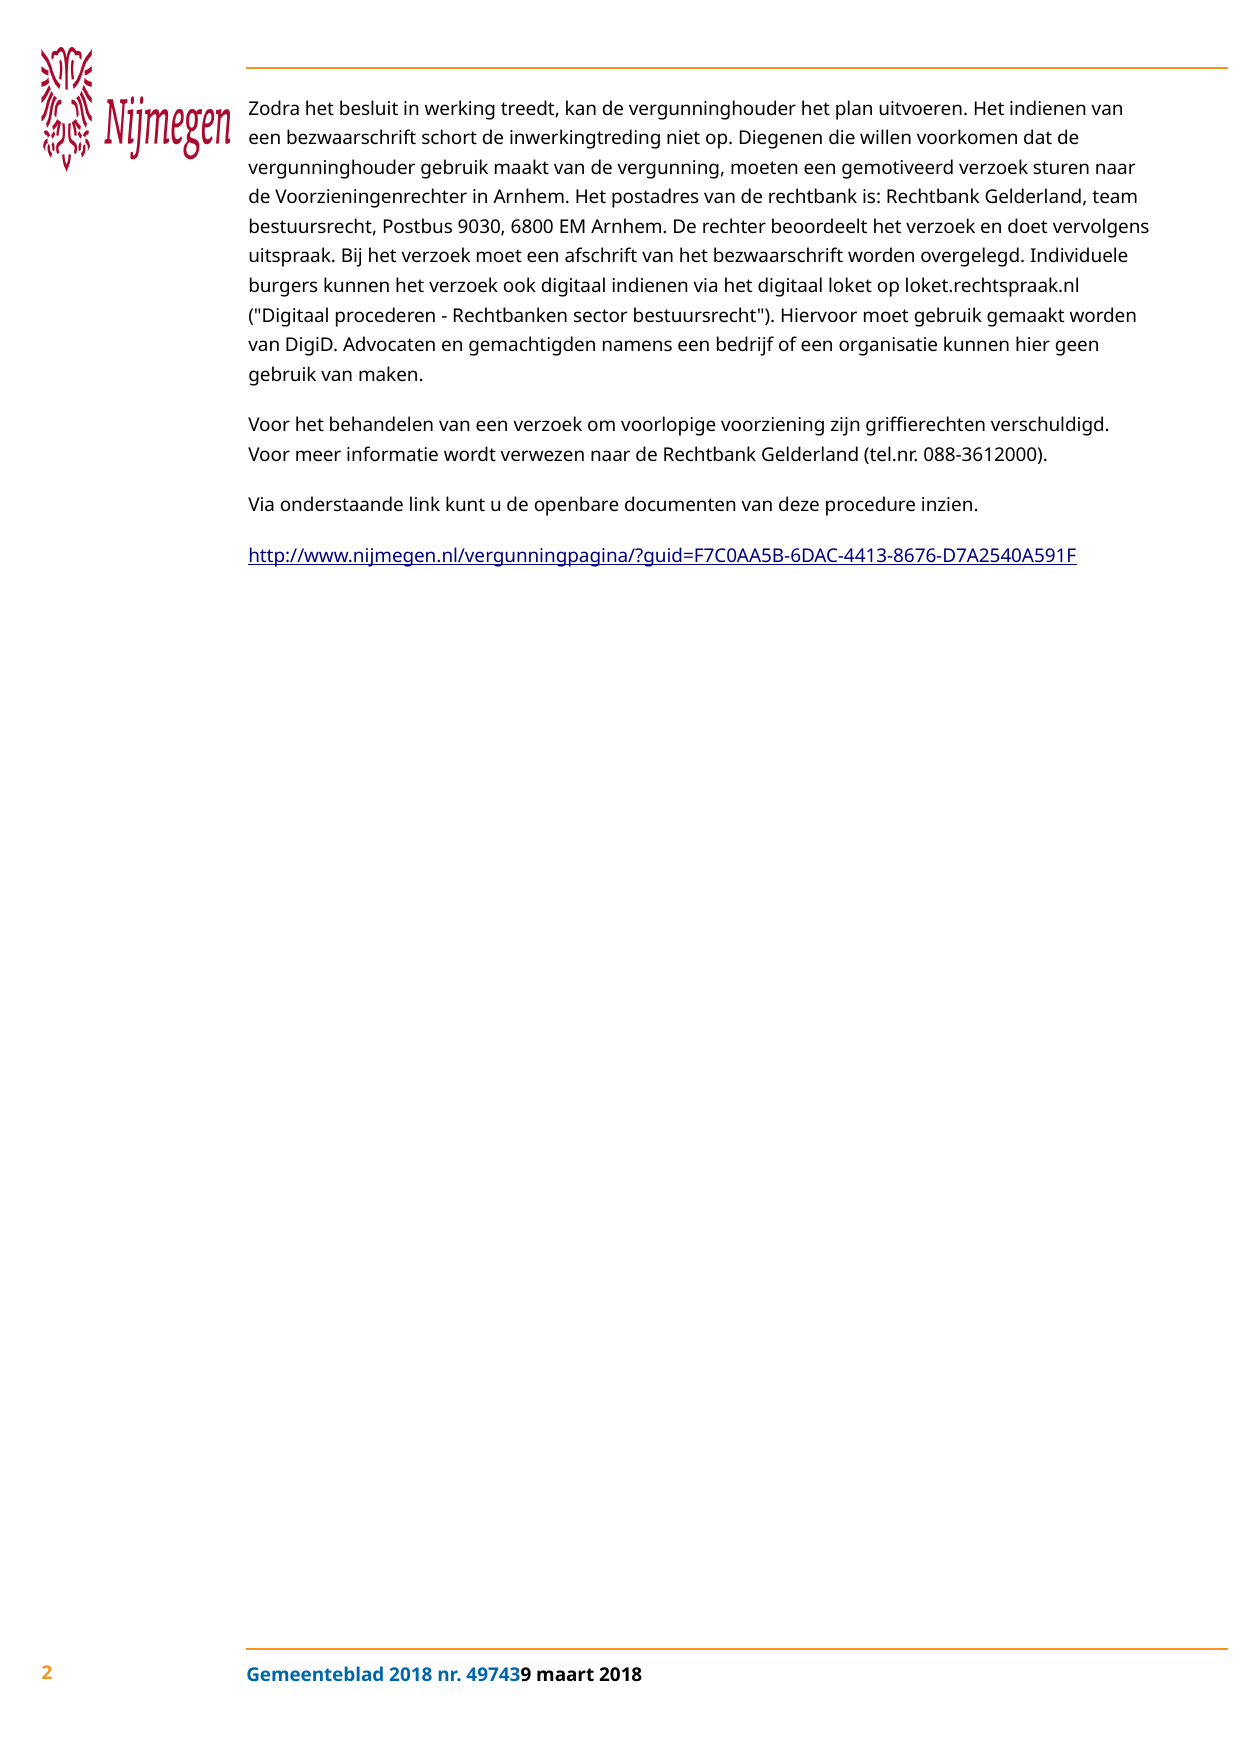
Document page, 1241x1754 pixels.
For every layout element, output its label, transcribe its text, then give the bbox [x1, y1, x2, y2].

text Voor het behandelen van een verzoek om voorlopige voorziening zijn griffierechten verschuldigd. Voor meer informatie wordt verwezen naar de Rechtbank Gelderland (tel.nr. 088-3612000). [248, 411, 1152, 467]
text http://www.nijmegen.nl/vergunningpagina/?guid=F7C0AA5B-6DAC-4413-8676-D7A2540A591F [248, 542, 1152, 568]
text Via onderstaande link kunt u de openbare documenten van deze procedure inzien. [248, 491, 1152, 517]
text Zodra het besluit in werking treedt, kan de vergunninghouder het plan uitvoeren. Het indienen van een bezwaarschrift schort de inwerkingtreding niet op. Diegenen die willen voorkomen dat de vergunninghouder gebruik maakt van de vergunning, moeten een gemotiveerd verzoek sturen naar de Voorzieningenrechter in Arnhem. Het postadres van de rechtbank is: Rechtbank Gelderland, team bestuursrecht, Postbus 9030, 6800 EM Arnhem. De rechter beoordeelt het verzoek en doet vervolgens uitspraak. Bij het verzoek moet een afschrift van het bezwaarschrift worden overgelegd. Individuele burgers kunnen het verzoek ook digitaal indienen via het digitaal loket op loket.rechtspraak.nl ("Digitaal procederen - Rechtbanken sector bestuursrecht"). Hiervoor moet gebruik gemaakt worden van DigiD. Advocaten en gemachtigden namens een bedrijf of een organisatie kunnen hier geen gebruik van maken. [248, 95, 1152, 387]
picture [41, 47, 231, 172]
